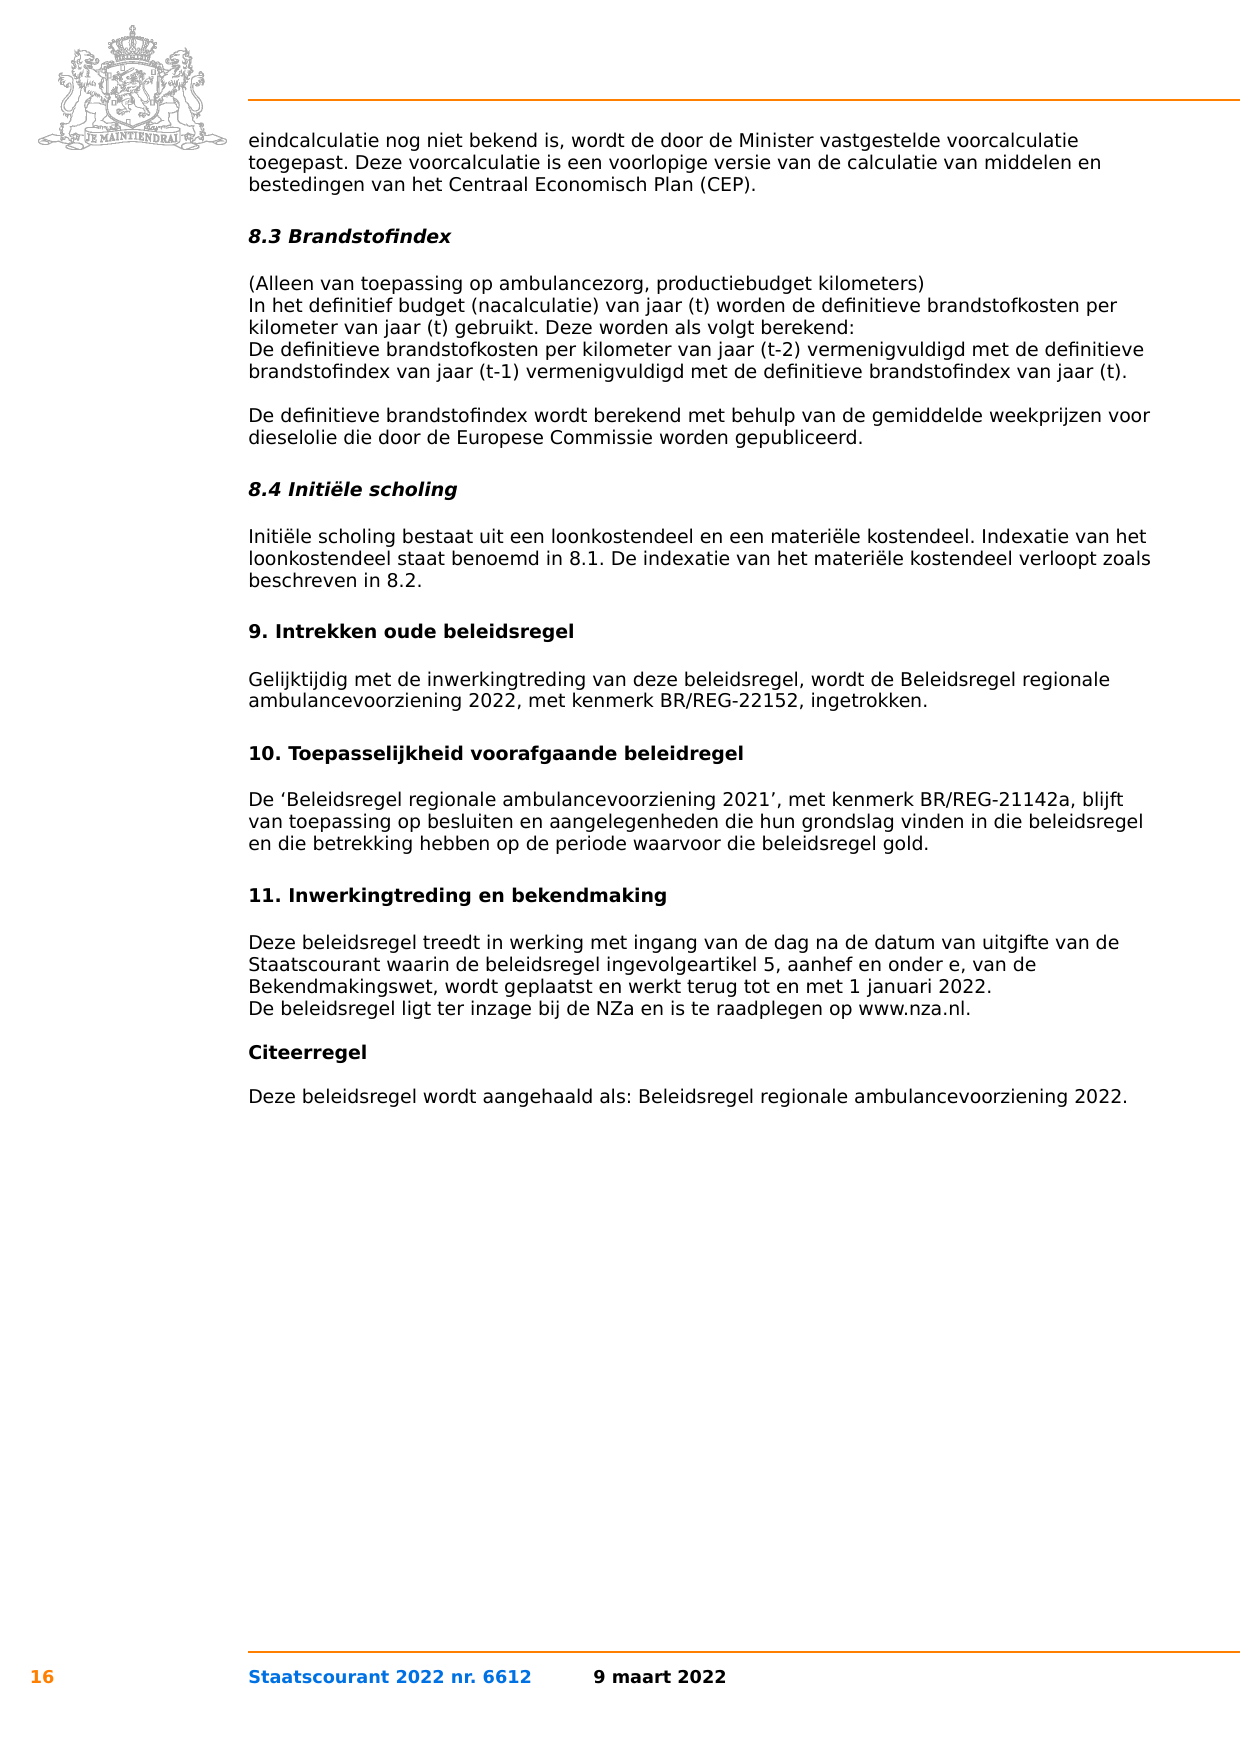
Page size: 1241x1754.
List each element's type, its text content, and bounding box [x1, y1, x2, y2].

subtitle 10. Toepasselijkheid voorafgaande beleidregel [248, 742, 1163, 764]
text De definitieve brandstofindex wordt berekend met behulp van de gemiddelde weekprijzen voor dieselolie die door de Europese Commissie worden gepubliceerd. [248, 404, 1163, 448]
subtitle 9. Intrekken oude beleidsregel [248, 621, 1163, 643]
subtitle Citeerregel [248, 1042, 1163, 1064]
text De beleidsregel ligt ter inzage bij de NZa en is te raadplegen op www.nza.nl. [248, 998, 1163, 1020]
text (Alleen van toepassing op ambulancezorg, productiebudget kilometers) [248, 273, 1163, 295]
subtitle 11. Inwerkingtreding en bekendmaking [248, 885, 1163, 907]
subtitle 8.4 Initiële scholing [248, 478, 1163, 501]
text Gelijktijdig met de inwerkingtreding van deze beleidsregel, wordt de Beleidsregel regionale ambulancevoorziening 2022, met kenmerk BR/REG-22152, ingetrokken. [248, 668, 1163, 712]
text De definitieve brandstofkosten per kilometer van jaar (t-2) vermenigvuldigd met de definitieve brandstofindex van jaar (t-1) vermenigvuldigd met de definitieve brandstofindex van jaar (t). [248, 339, 1163, 383]
text In het definitief budget (nacalculatie) van jaar (t) worden de definitieve brandstofkosten per kilometer van jaar (t) gebruikt. Deze worden als volgt berekend: [248, 295, 1163, 339]
text De ‘Beleidsregel regionale ambulancevoorziening 2021’, met kenmerk BR/REG-21142a, blijft van toepassing op besluiten en aangelegenheden die hun grondslag vinden in die beleidsregel en die betrekking hebben op de periode waarvoor die beleidsregel gold. [248, 789, 1163, 855]
text Deze beleidsregel treedt in werking met ingang van de dag na de datum van uitgifte van de Staatscourant waarin de beleidsregel ingevolgeartikel 5, aanhef en onder e, van de Bekendmakingswet, wordt geplaatst en werkt terug tot en met 1 januari 2022. [248, 932, 1163, 998]
picture [38, 25, 227, 150]
text eindcalculatie nog niet bekend is, wordt de door de Minister vastgestelde voorcalculatie toegepast. Deze voorcalculatie is een voorlopige versie van de calculatie van middelen en bestedingen van het Centraal Economisch Plan (CEP). [248, 130, 1163, 196]
text Deze beleidsregel wordt aangehaald als: Beleidsregel regionale ambulancevoorziening 2022. [248, 1086, 1163, 1108]
text Initiële scholing bestaat uit een loonkostendeel en een materiële kostendeel. Indexatie van het loonkostendeel staat benoemd in 8.1. De indexatie van het materiële kostendeel verloopt zoals beschreven in 8.2. [248, 526, 1163, 591]
subtitle 8.3 Brandstofindex [248, 226, 1163, 248]
